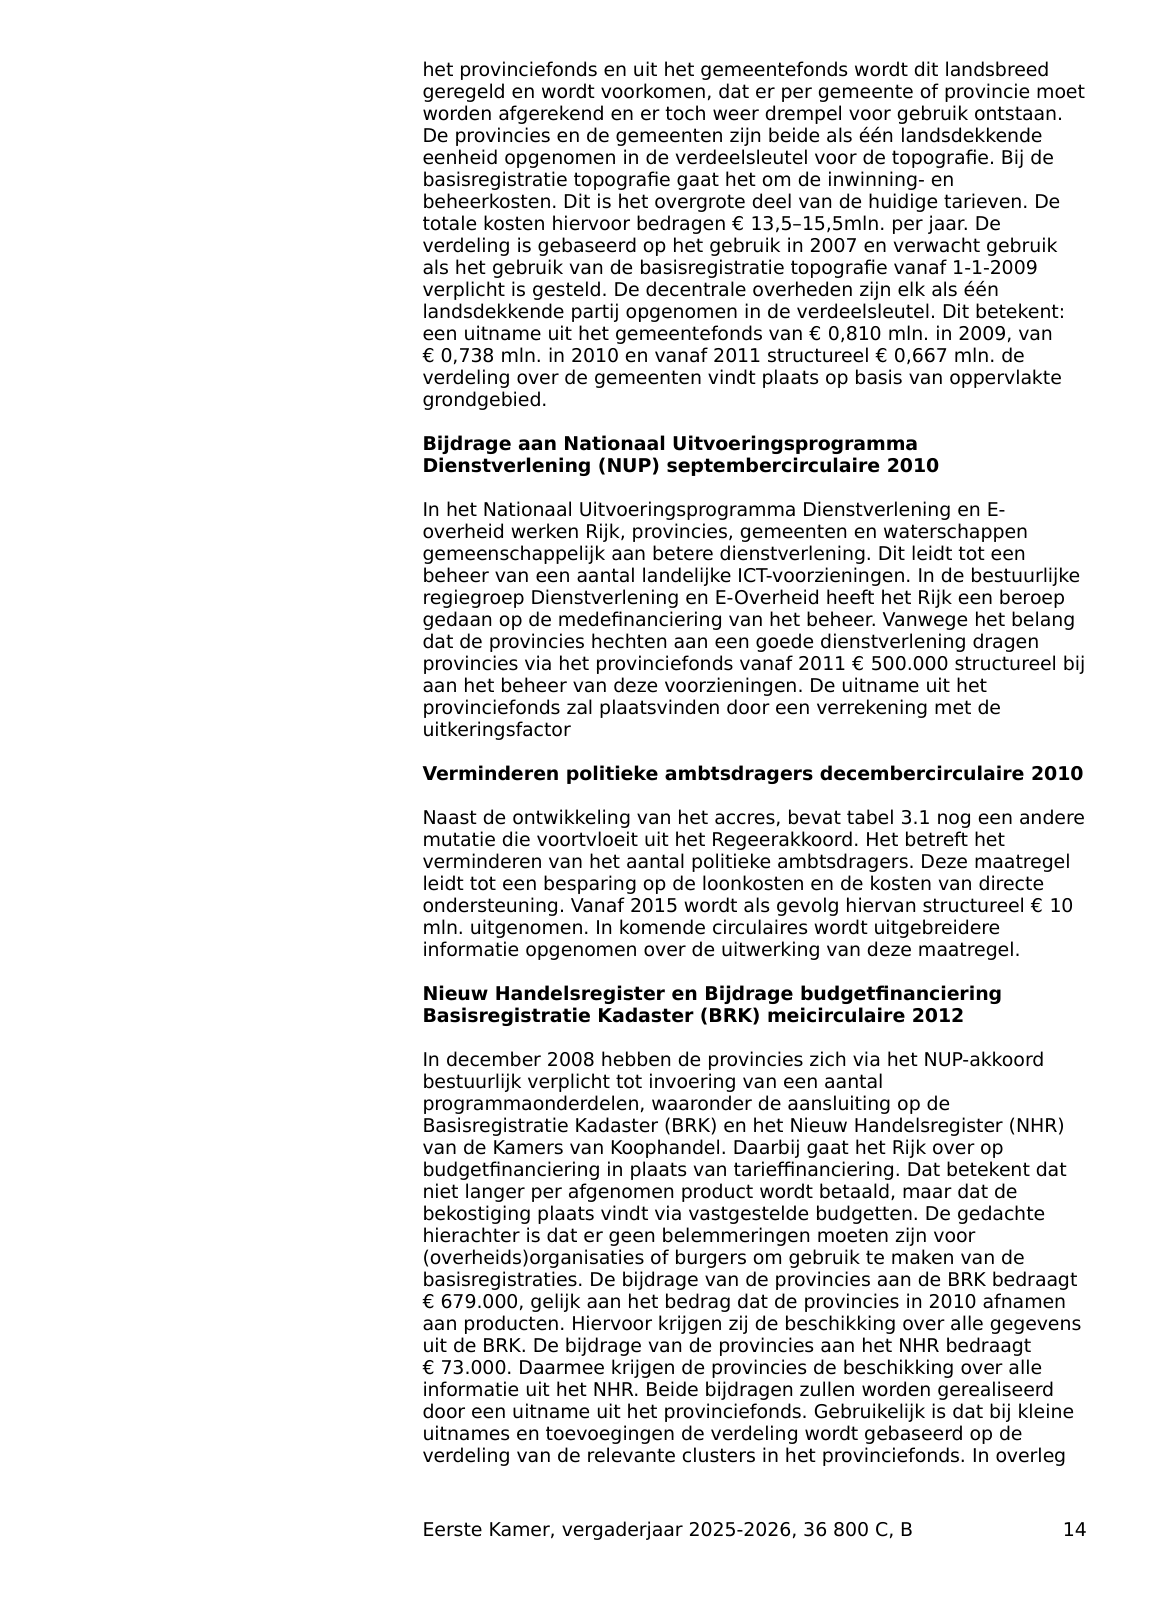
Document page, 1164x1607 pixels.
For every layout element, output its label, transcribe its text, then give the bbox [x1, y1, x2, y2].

text In het Nationaal Uitvoeringsprogramma Dienstverlening en E-overheid werken Rijk, provincies, gemeenten en waterschappen gemeenschappelijk aan betere dienstverlening. Dit leidt tot een beheer van een aantal landelijke ICT-voorzieningen. In de bestuurlijke regiegroep Dienstverlening en E-Overheid heeft het Rijk een beroep gedaan op de medefinanciering van het beheer. Vanwege het belang dat de provincies hechten aan een goede dienstverlening dragen provincies via het provinciefonds vanaf 2011 € 500.000 structureel bij aan het beheer van deze voorzieningen. De uitname uit het provinciefonds zal plaatsvinden door een verrekening met de uitkeringsfactor [422, 499, 1087, 741]
text Naast de ontwikkeling van het accres, bevat tabel 3.1 nog een andere mutatie die voortvloeit uit het Regeerakkoord. Het betreft het verminderen van het aantal politieke ambtsdragers. Deze maatregel leidt tot een besparing op de loonkosten en de kosten van directe ondersteuning. Vanaf 2015 wordt als gevolg hiervan structureel € 10 mln. uitgenomen. In komende circulaires wordt uitgebreidere informatie opgenomen over de uitwerking van deze maatregel. [422, 807, 1087, 961]
subtitle Nieuw Handelsregister en Bijdrage budgetfinanciering Basisregistratie Kadaster (BRK) meicirculaire 2012 [422, 983, 1087, 1027]
text In december 2008 hebben de provincies zich via het NUP-akkoord bestuurlijk verplicht tot invoering van een aantal programmaonderdelen, waaronder de aansluiting op de Basisregistratie Kadaster (BRK) en het Nieuw Handelsregister (NHR) van de Kamers van Koophandel. Daarbij gaat het Rijk over op budgetfinanciering in plaats van tarieffinanciering. Dat betekent dat niet langer per afgenomen product wordt betaald, maar dat de bekostiging plaats vindt via vastgestelde budgetten. De gedachte hierachter is dat er geen belemmeringen moeten zijn voor (overheids)organisaties of burgers om gebruik te maken van de basisregistraties. De bijdrage van de provincies aan de BRK bedraagt € 679.000, gelijk aan het bedrag dat de provincies in 2010 afnamen aan producten. Hiervoor krijgen zij de beschikking over alle gegevens uit de BRK. De bijdrage van de provincies aan het NHR bedraagt € 73.000. Daarmee krijgen de provincies de beschikking over alle informatie uit het NHR. Beide bijdragen zullen worden gerealiseerd door een uitname uit het provinciefonds. Gebruikelijk is dat bij kleine uitnames en toevoegingen de verdeling wordt gebaseerd op de verdeling van de relevante clusters in het provinciefonds. In overleg [422, 1049, 1087, 1467]
text het provinciefonds en uit het gemeentefonds wordt dit landsbreed geregeld en wordt voorkomen, dat er per gemeente of provincie moet worden afgerekend en er toch weer drempel voor gebruik ontstaan. De provincies en de gemeenten zijn beide als één landsdekkende eenheid opgenomen in de verdeelsleutel voor de topografie. Bij de basisregistratie topografie gaat het om de inwinning- en beheerkosten. Dit is het overgrote deel van de huidige tarieven. De totale kosten hiervoor bedragen € 13,5–15,5mln. per jaar. De verdeling is gebaseerd op het gebruik in 2007 en verwacht gebruik als het gebruik van de basisregistratie topografie vanaf 1-1-2009 verplicht is gesteld. De decentrale overheden zijn elk als één landsdekkende partij opgenomen in de verdeelsleutel. Dit betekent: een uitname uit het gemeentefonds van € 0,810 mln. in 2009, van € 0,738 mln. in 2010 en vanaf 2011 structureel € 0,667 mln. de verdeling over de gemeenten vindt plaats op basis van oppervlakte grondgebied. [422, 59, 1087, 411]
subtitle Verminderen politieke ambtsdragers decembercirculaire 2010 [422, 763, 1087, 785]
subtitle Bijdrage aan Nationaal Uitvoeringsprogramma Dienstverlening (NUP) septembercirculaire 2010 [422, 433, 1087, 477]
